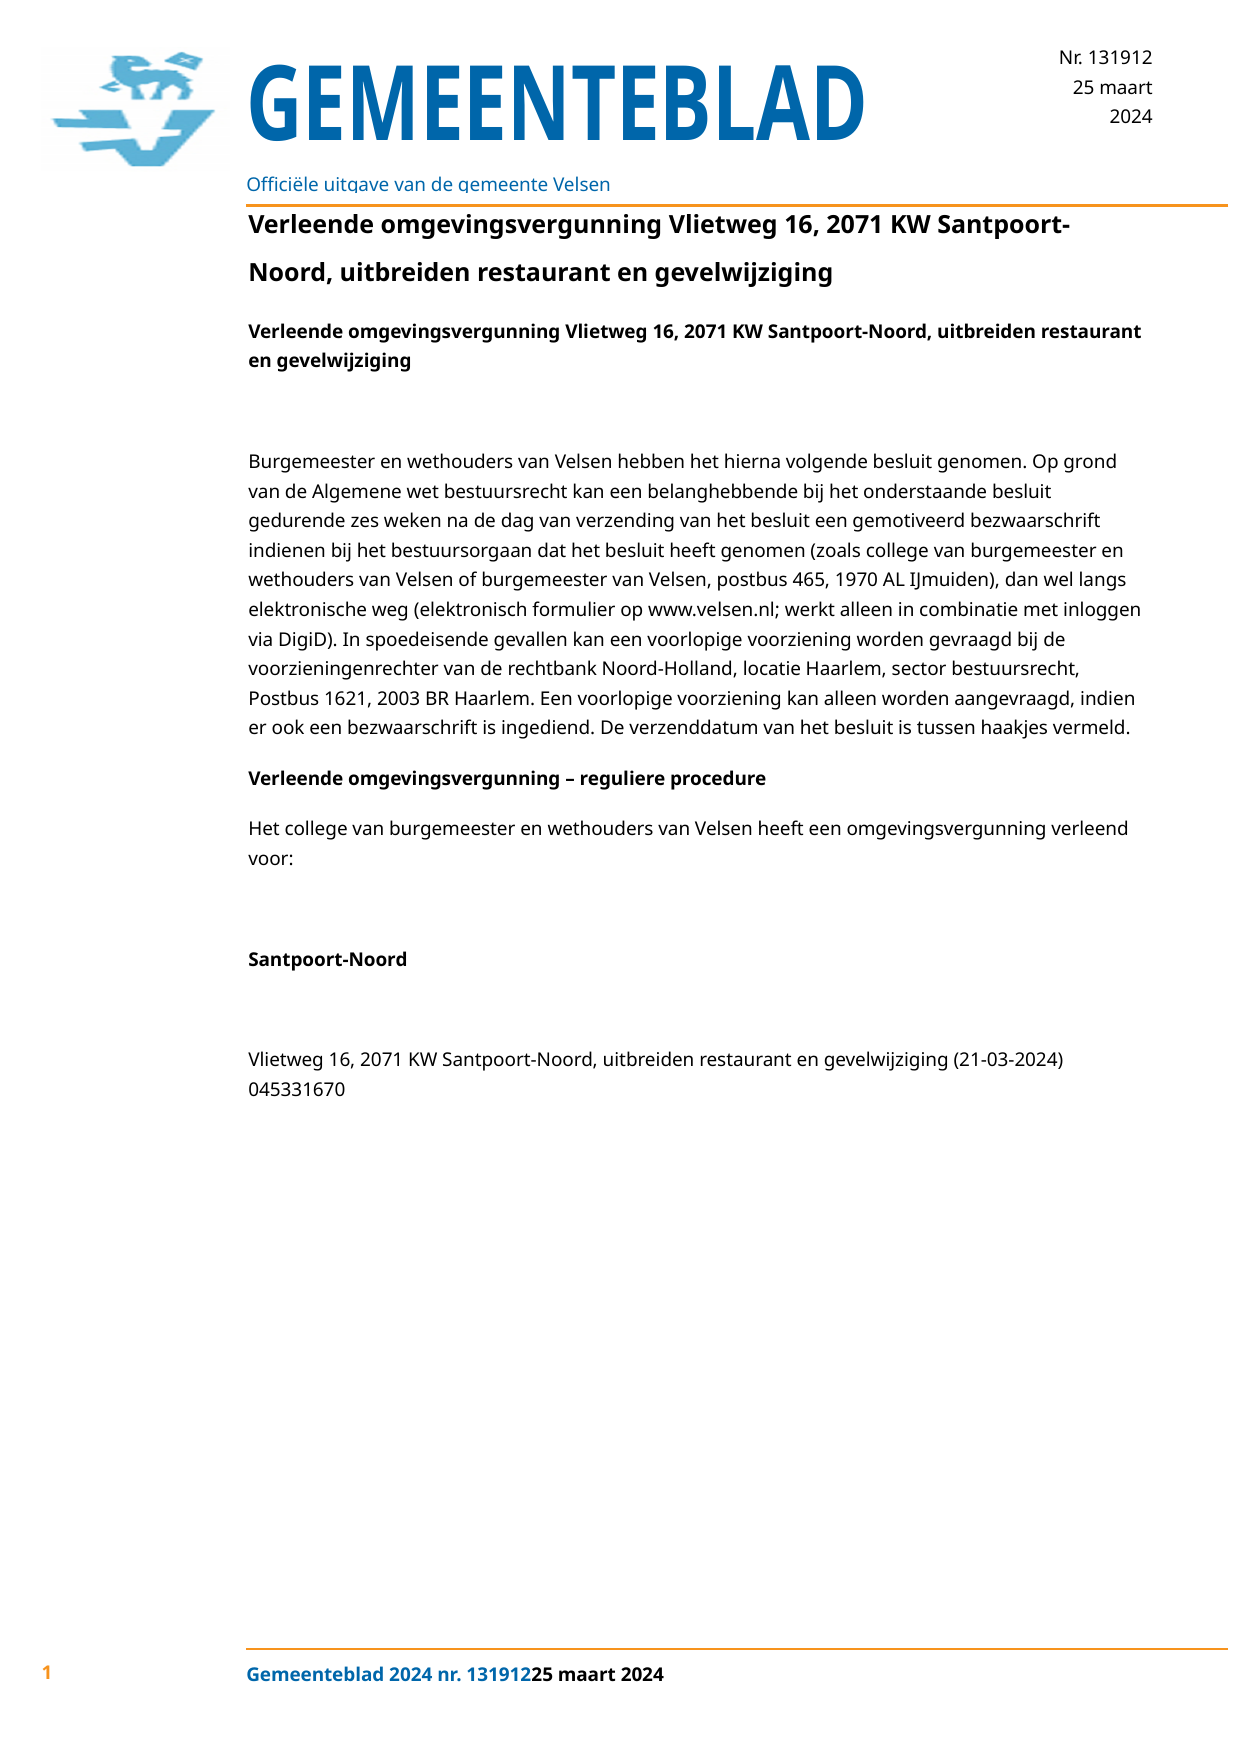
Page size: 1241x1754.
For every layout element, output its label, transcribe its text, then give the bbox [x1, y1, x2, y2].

text Burgemeester en wethouders van Velsen hebben het hierna volgende besluit genomen. Op grond van de Algemene wet bestuursrecht kan een belanghebbende bij het onderstaande besluit gedurende zes weken na de dag van verzending van het besluit een gemotiveerd bezwaarschrift indienen bij het bestuursorgaan dat het besluit heeft genomen (zoals college van burgemeester en wethouders van Velsen of burgemeester van Velsen, postbus 465, 1970 AL IJmuiden), dan wel langs elektronische weg (elektronisch formulier op www.velsen.nl; werkt alleen in combinatie met inloggen via DigiD). In spoedeisende gevallen kan een voorlopige voorziening worden gevraagd bij de voorzieningenrechter van de rechtbank Noord-Holland, locatie Haarlem, sector bestuursrecht, Postbus 1621, 2003 BR Haarlem. Een voorlopige voorziening kan alleen worden aangevraagd, indien er ook een bezwaarschrift is ingediend. De verzenddatum van het besluit is tussen haakjes vermeld. [248, 448, 1152, 740]
text Verleende omgevingsvergunning – reguliere procedure [248, 765, 1152, 791]
text Verleende omgevingsvergunning Vlietweg 16, 2071 KW Santpoort-Noord, uitbreiden restaurant en gevelwijziging [248, 318, 1152, 373]
text Vlietweg 16, 2071 KW Santpoort-Noord, uitbreiden restaurant en gevelwijziging (21-03-2024) 045331670 [248, 1047, 1152, 1102]
text Santpoort-Noord [248, 946, 1152, 972]
picture [41, 47, 231, 172]
text Verleende omgevingsvergunning Vlietweg 16, 2071 KW Santpoort-Noord, uitbreiden restaurant en gevelwijziging [248, 207, 1152, 288]
text Het college van burgemeester en wethouders van Velsen heeft een omgevingsvergunning verleend voor: [248, 815, 1152, 871]
